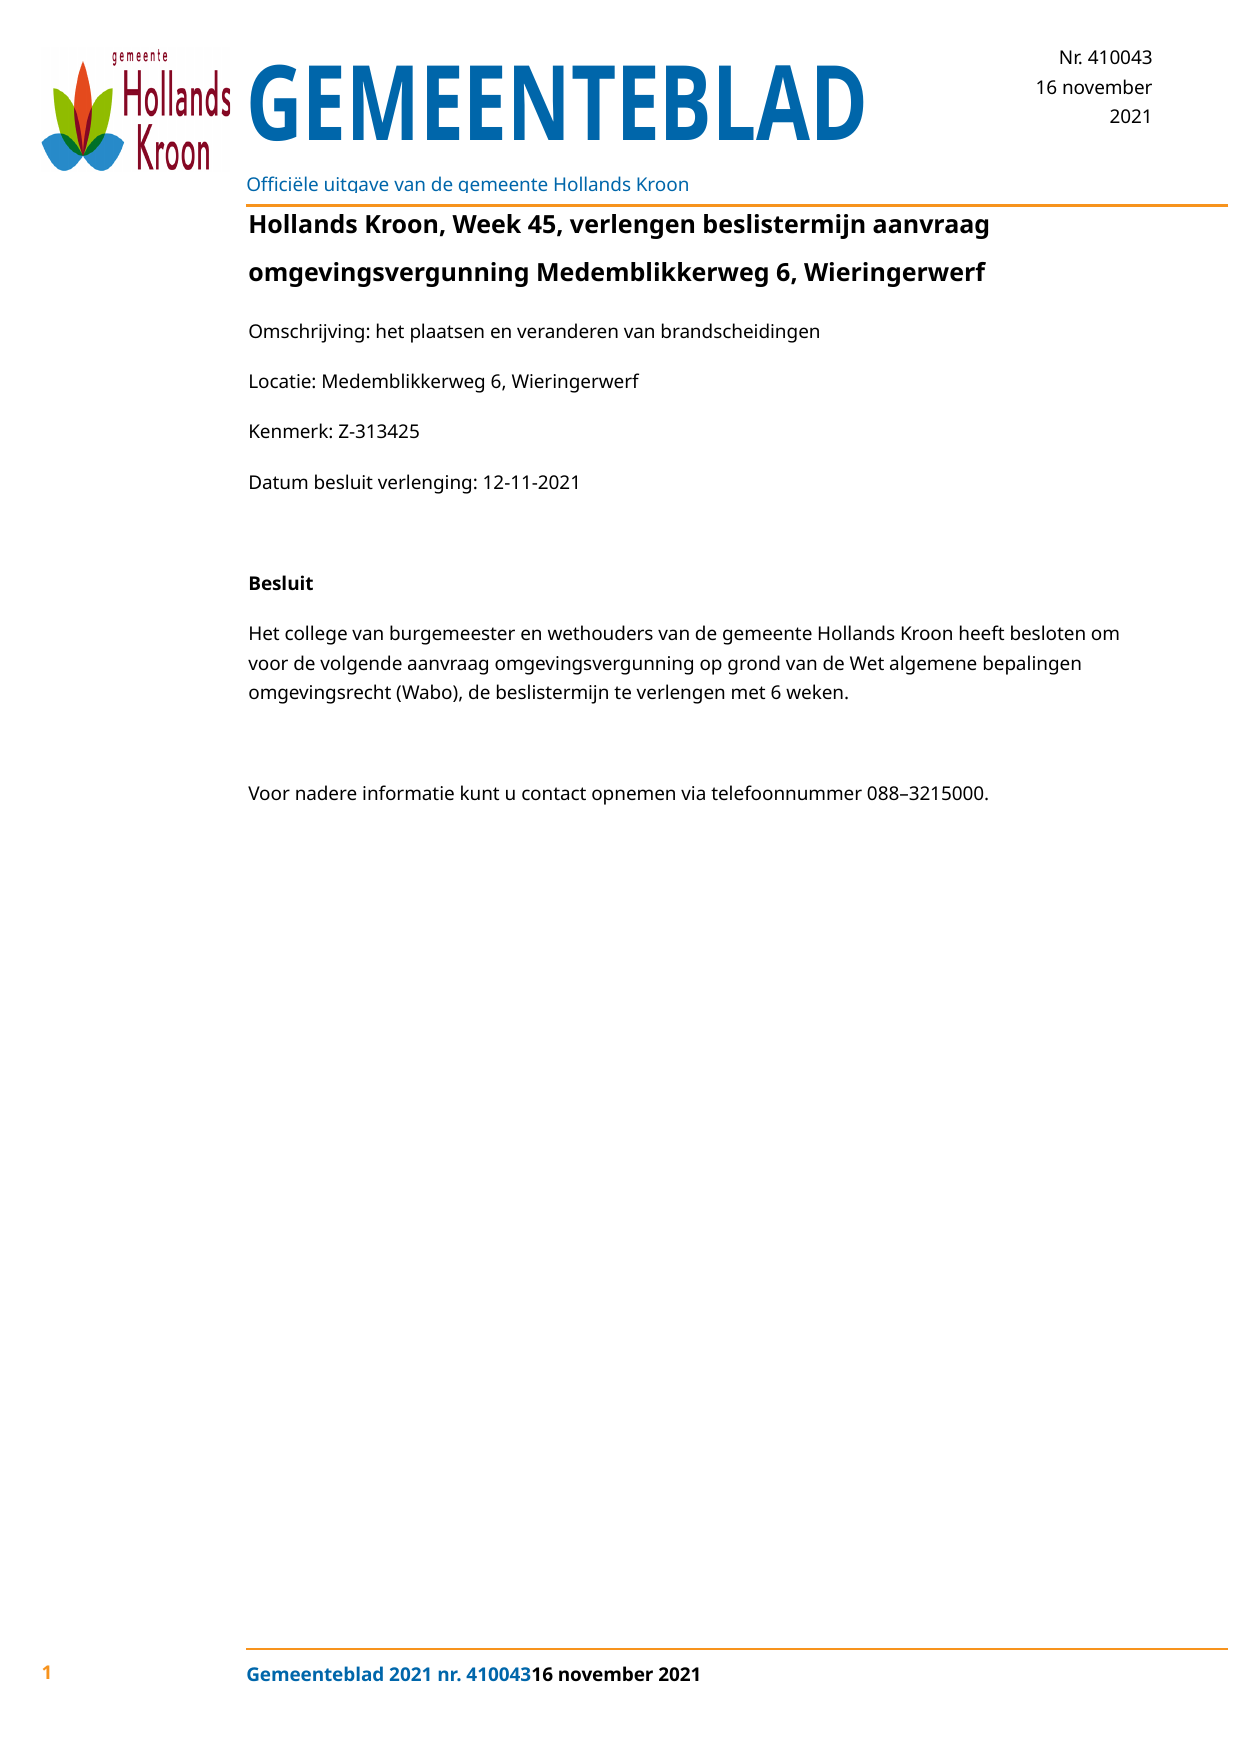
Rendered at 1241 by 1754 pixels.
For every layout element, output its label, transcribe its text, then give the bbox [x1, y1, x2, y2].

text Omschrijving: het plaatsen en veranderen van brandscheidingen [248, 318, 1152, 344]
text Datum besluit verlenging: 12-11-2021 [248, 469, 1152, 495]
text Het college van burgemeester en wethouders van de gemeente Hollands Kroon heeft besloten om voor de volgende aanvraag omgevingsvergunning op grond van de Wet algemene bepalingen omgevingsrecht (Wabo), de beslistermijn te verlengen met 6 weken. [248, 620, 1152, 705]
text Kenmerk: Z-313425 [248, 419, 1152, 444]
text Locatie: Medemblikkerweg 6, Wieringerwerf [248, 368, 1152, 394]
text Hollands Kroon, Week 45, verlengen beslistermijn aanvraag omgevingsvergunning Medemblikkerweg 6, Wieringerwerf [248, 207, 1152, 288]
text Besluit [248, 570, 1152, 596]
text Voor nadere informatie kunt u contact opnemen via telefoonnummer 088–3215000. [248, 780, 1152, 806]
picture [41, 47, 231, 172]
